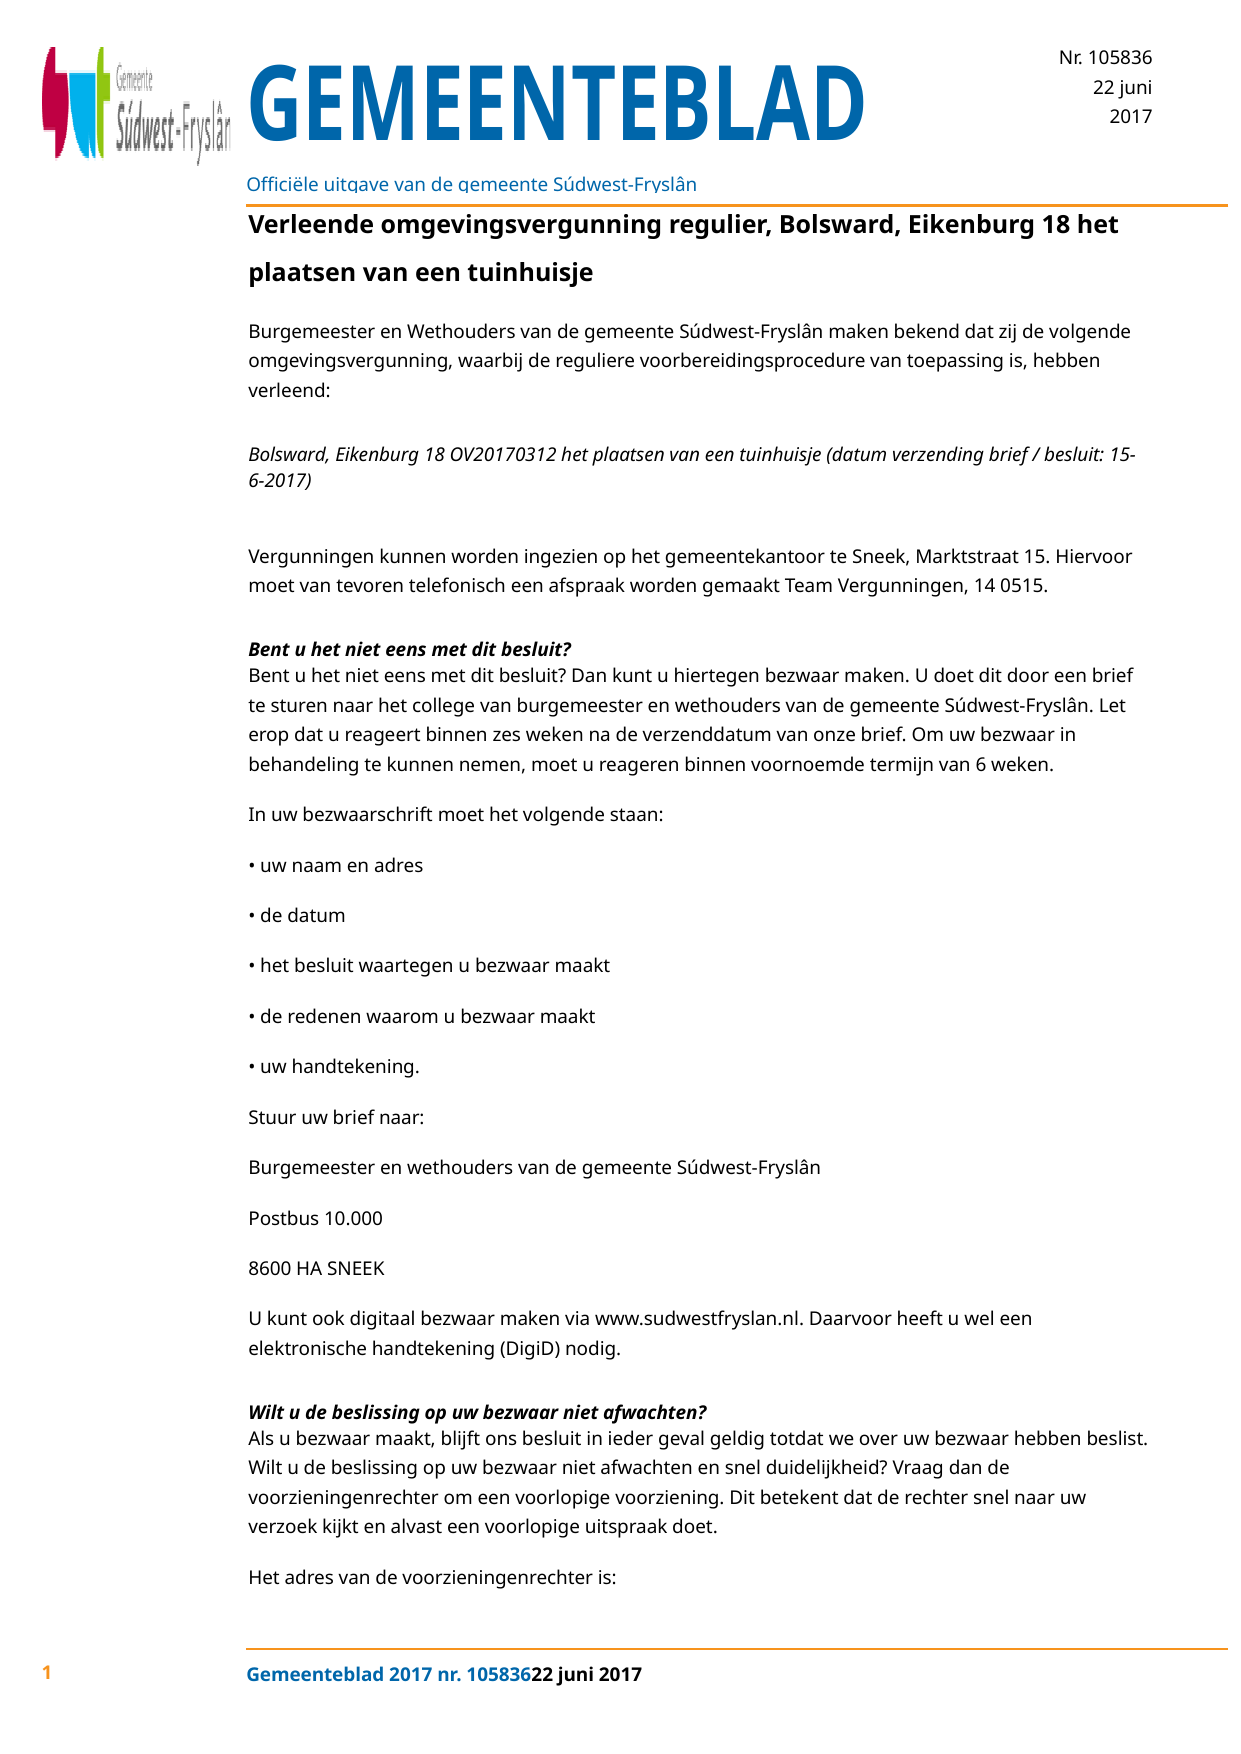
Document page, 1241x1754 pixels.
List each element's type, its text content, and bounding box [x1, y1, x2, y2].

text 8600 HA SNEEK [248, 1255, 1152, 1281]
text U kunt ook digitaal bezwaar maken via www.sudwestfryslan.nl. Daarvoor heeft u wel een elektronische handtekening (DigiD) nodig. [248, 1306, 1152, 1361]
text Wilt u de beslissing op uw bezwaar niet afwachten? [248, 1399, 1152, 1425]
text Stuur uw brief naar: [248, 1104, 1152, 1129]
text • uw naam en adres [248, 852, 1152, 877]
text Verleende omgevingsvergunning regulier, Bolsward, Eikenburg 18 het plaatsen van een tuinhuisje [248, 207, 1152, 288]
text Burgemeester en wethouders van de gemeente Súdwest-Fryslân [248, 1154, 1152, 1180]
text Vergunningen kunnen worden ingezien op het gemeentekantoor te Sneek, Marktstraat 15. Hiervoor moet van tevoren telefonisch een afspraak worden gemaakt Team Vergunningen, 14 0515. [248, 543, 1152, 598]
text Postbus 10.000 [248, 1205, 1152, 1230]
text • het besluit waartegen u bezwaar maakt [248, 953, 1152, 978]
text • de redenen waarom u bezwaar maakt [248, 1003, 1152, 1029]
text Bent u het niet eens met dit besluit? Dan kunt u hiertegen bezwaar maken. U doet dit door een brief te sturen naar het college van burgemeester en wethouders van de gemeente Súdwest-Fryslân. Let erop dat u reageert binnen zes weken na de verzenddatum van onze brief. Om uw bezwaar in behandeling te kunnen nemen, moet u reageren binnen voornoemde termijn van 6 weken. [248, 662, 1152, 777]
text Het adres van de voorzieningenrechter is: [248, 1564, 1152, 1590]
text Bolsward, Eikenburg 18 OV20170312 het plaatsen van een tuinhuisje (datum verzending brief / besluit: 15-6-2017) [248, 441, 1152, 492]
text • de datum [248, 902, 1152, 928]
text Bent u het niet eens met dit besluit? [248, 636, 1152, 662]
text • uw handtekening. [248, 1053, 1152, 1079]
text Burgemeester en Wethouders van de gemeente Súdwest-Fryslân maken bekend dat zij de volgende omgevingsvergunning, waarbij de reguliere voorbereidingsprocedure van toepassing is, hebben verleend: [248, 318, 1152, 403]
text Als u bezwaar maakt, blijft ons besluit in ieder geval geldig totdat we over uw bezwaar hebben beslist. Wilt u de beslissing op uw bezwaar niet afwachten en snel duidelijkheid? Vraag dan de voorzieningenrechter om een voorlopige voorziening. Dit betekent dat de rechter snel naar uw verzoek kijkt en alvast een voorlopige uitspraak doet. [248, 1425, 1152, 1539]
text In uw bezwaarschrift moet het volgende staan: [248, 801, 1152, 827]
picture [41, 47, 231, 172]
